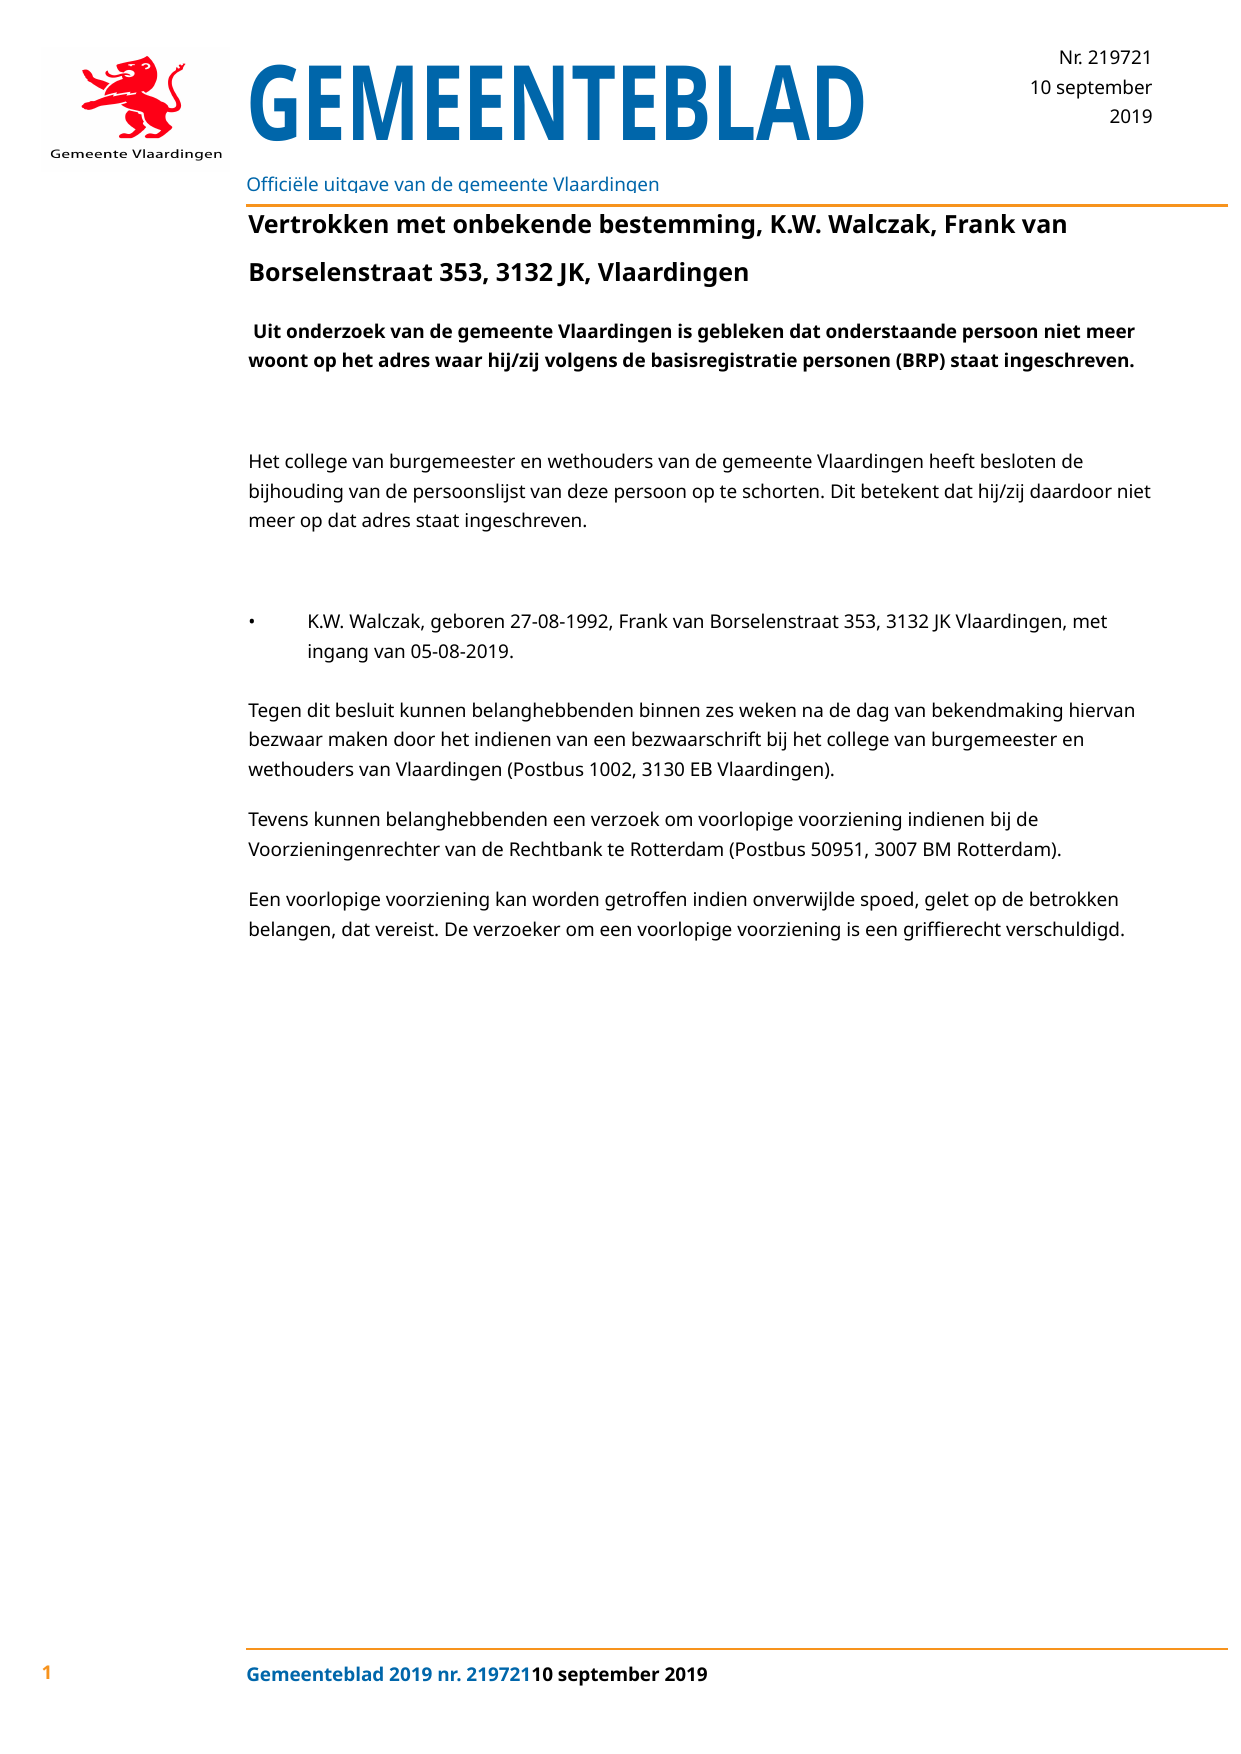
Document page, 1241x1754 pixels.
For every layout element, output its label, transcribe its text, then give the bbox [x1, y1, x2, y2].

text Tevens kunnen belanghebbenden een verzoek om voorlopige voorziening indienen bij de Voorzieningenrechter van de Rechtbank te Rotterdam (Postbus 50951, 3007 BM Rotterdam). [248, 807, 1152, 862]
picture [41, 47, 231, 172]
list K.W. Walczak, geboren 27-08-1992, Frank van Borselenstraat 353, 3132 JK Vlaardingen, met ingang van 05-08-2019. [248, 608, 1152, 664]
text Uit onderzoek van de gemeente Vlaardingen is gebleken dat onderstaande persoon niet meer woont op het adres waar hij/zij volgens de basisregistratie personen (BRP) staat ingeschreven. [248, 318, 1152, 373]
text Vertrokken met onbekende bestemming, K.W. Walczak, Frank van Borselenstraat 353, 3132 JK, Vlaardingen [248, 207, 1152, 288]
text Tegen dit besluit kunnen belanghebbenden binnen zes weken na de dag van bekendmaking hiervan bezwaar maken door het indienen van een bezwaarschrift bij het college van burgemeester en wethouders van Vlaardingen (Postbus 1002, 3130 EB Vlaardingen). [248, 697, 1152, 782]
text Een voorlopige voorziening kan worden getroffen indien onverwijlde spoed, gelet op de betrokken belangen, dat vereist. De verzoeker om een voorlopige voorziening is een griffierecht verschuldigd. [248, 887, 1152, 942]
text Het college van burgemeester en wethouders van de gemeente Vlaardingen heeft besloten de bijhouding van de persoonslijst van deze persoon op te schorten. Dit betekent dat hij/zij daardoor niet meer op dat adres staat ingeschreven. [248, 448, 1152, 533]
